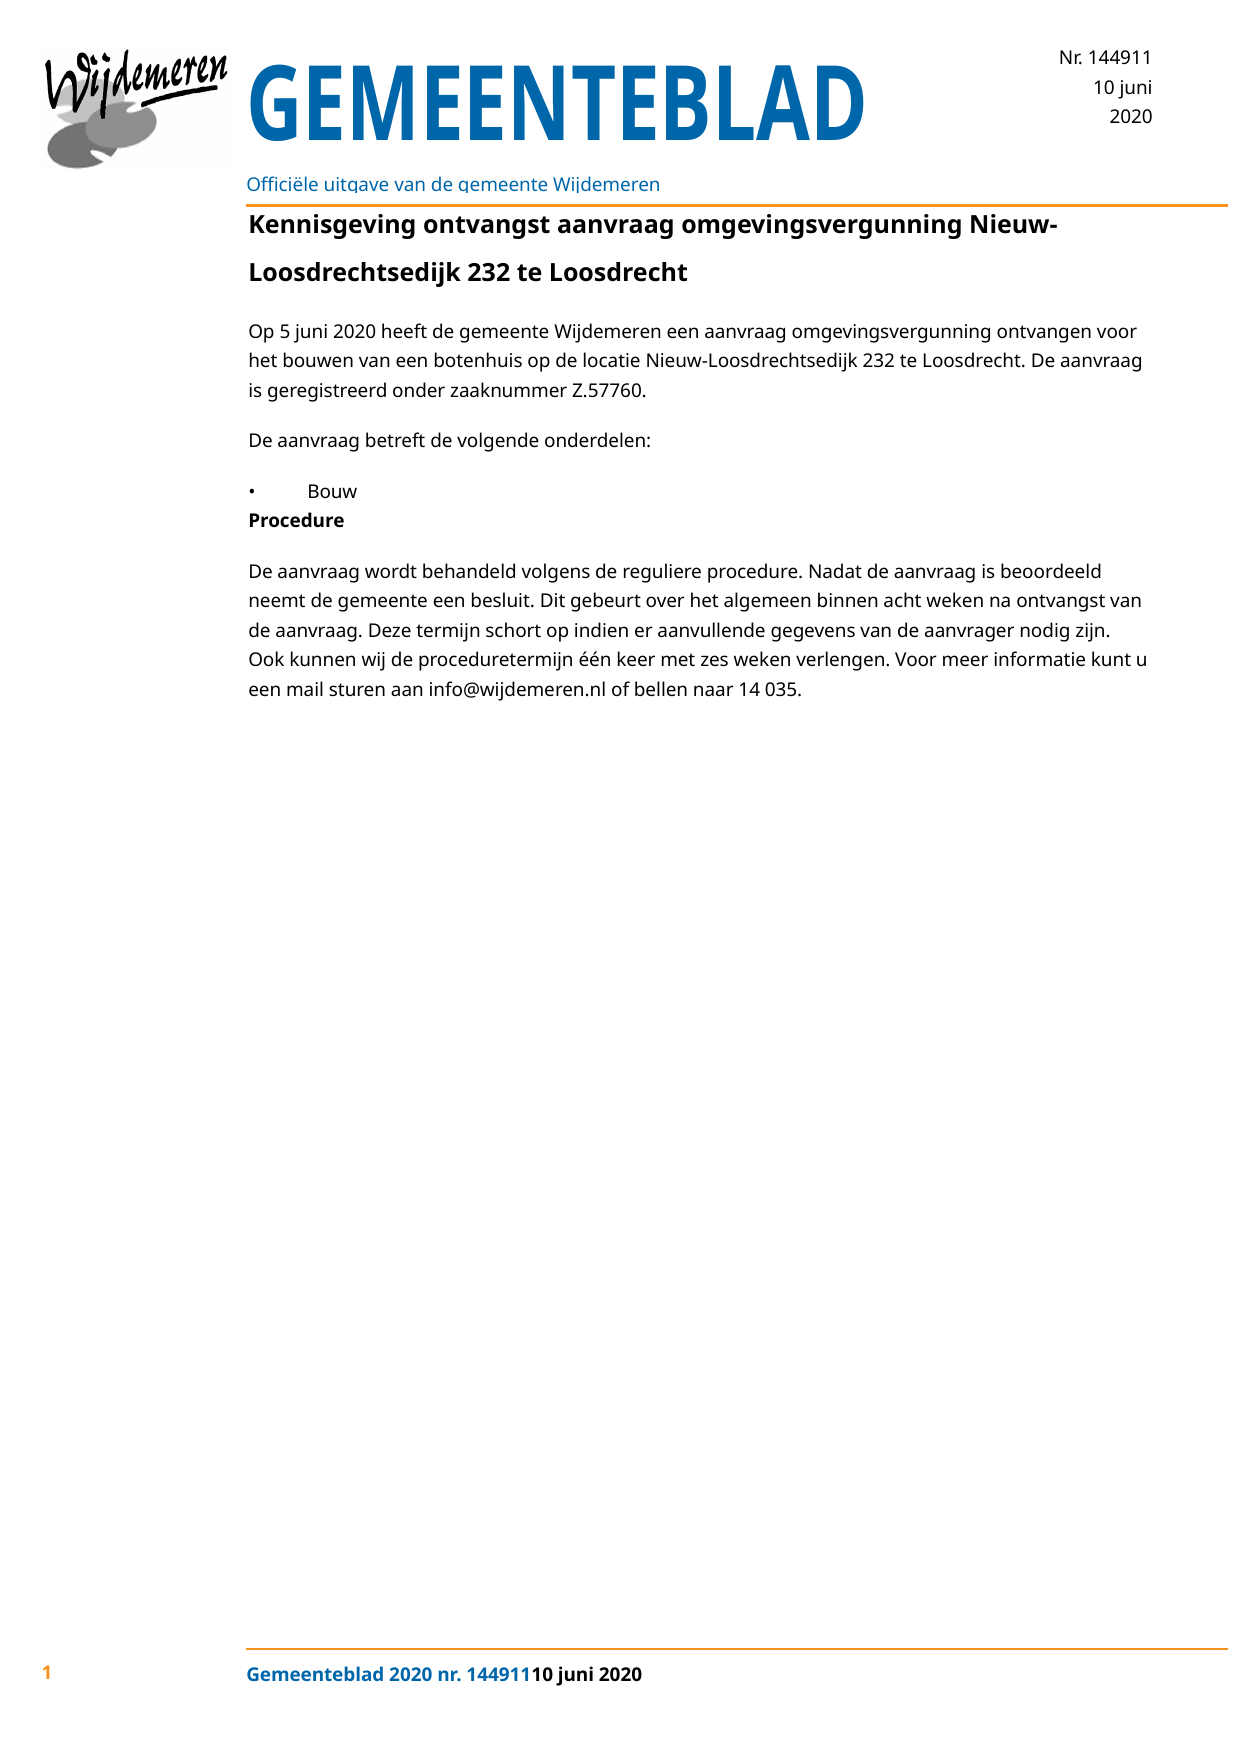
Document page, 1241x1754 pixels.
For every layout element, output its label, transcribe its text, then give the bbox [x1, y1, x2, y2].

list Bouw [248, 478, 1152, 504]
text De aanvraag wordt behandeld volgens de reguliere procedure. Nadat de aanvraag is beoordeeld neemt de gemeente een besluit. Dit gebeurt over het algemeen binnen acht weken na ontvangst van de aanvraag. Deze termijn schort op indien er aanvullende gegevens van de aanvrager nodig zijn. Ook kunnen wij de proceduretermijn één keer met zes weken verlengen. Voor meer informatie kunt u een mail sturen aan info@wijdemeren.nl of bellen naar 14 035. [248, 558, 1152, 702]
picture [41, 47, 231, 172]
text Kennisgeving ontvangst aanvraag omgevingsvergunning Nieuw-Loosdrechtsedijk 232 te Loosdrecht [248, 207, 1152, 288]
text Op 5 juni 2020 heeft de gemeente Wijdemeren een aanvraag omgevingsvergunning ontvangen voor het bouwen van een botenhuis op de locatie Nieuw-Loosdrechtsedijk 232 te Loosdrecht. De aanvraag is geregistreerd onder zaaknummer Z.57760. [248, 318, 1152, 403]
text Procedure [248, 507, 1152, 533]
text De aanvraag betreft de volgende onderdelen: [248, 427, 1152, 453]
